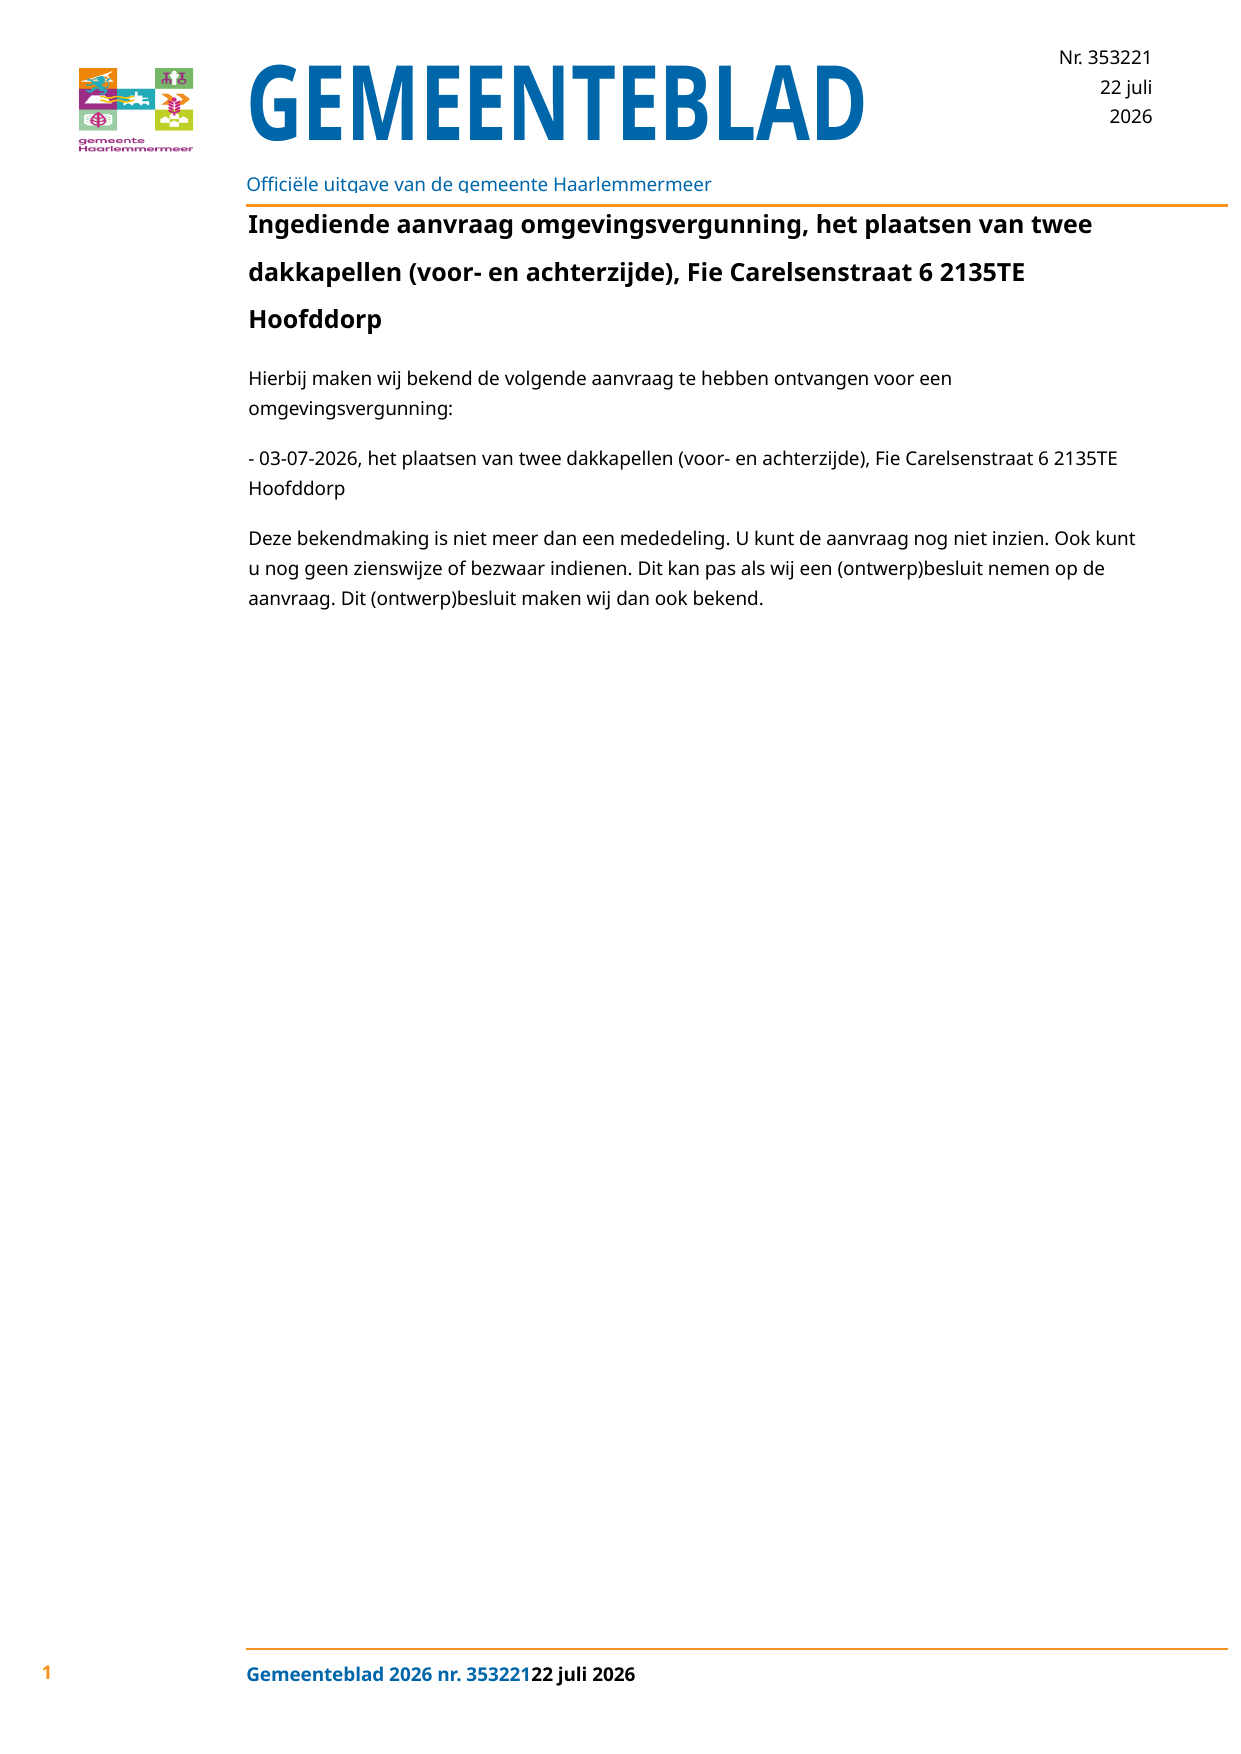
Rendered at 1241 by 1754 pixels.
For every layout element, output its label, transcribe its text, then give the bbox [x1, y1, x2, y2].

text Deze bekendmaking is niet meer dan een mededeling. U kunt de aanvraag nog niet inzien. Ook kunt u nog geen zienswijze of bezwaar indienen. Dit kan pas als wij een (ontwerp)besluit nemen op de aanvraag. Dit (ontwerp)besluit maken wij dan ook bekend. [248, 526, 1152, 610]
picture [41, 47, 231, 172]
text - 03-07-2026, het plaatsen van twee dakkapellen (voor- en achterzijde), Fie Carelsenstraat 6 2135TE Hoofddorp [248, 446, 1152, 501]
text Ingediende aanvraag omgevingsvergunning, het plaatsen van twee dakkapellen (voor- en achterzijde), Fie Carelsenstraat 6 2135TE Hoofddorp [248, 207, 1152, 336]
text Hierbij maken wij bekend de volgende aanvraag te hebben ontvangen voor een omgevingsvergunning: [248, 366, 1152, 421]
